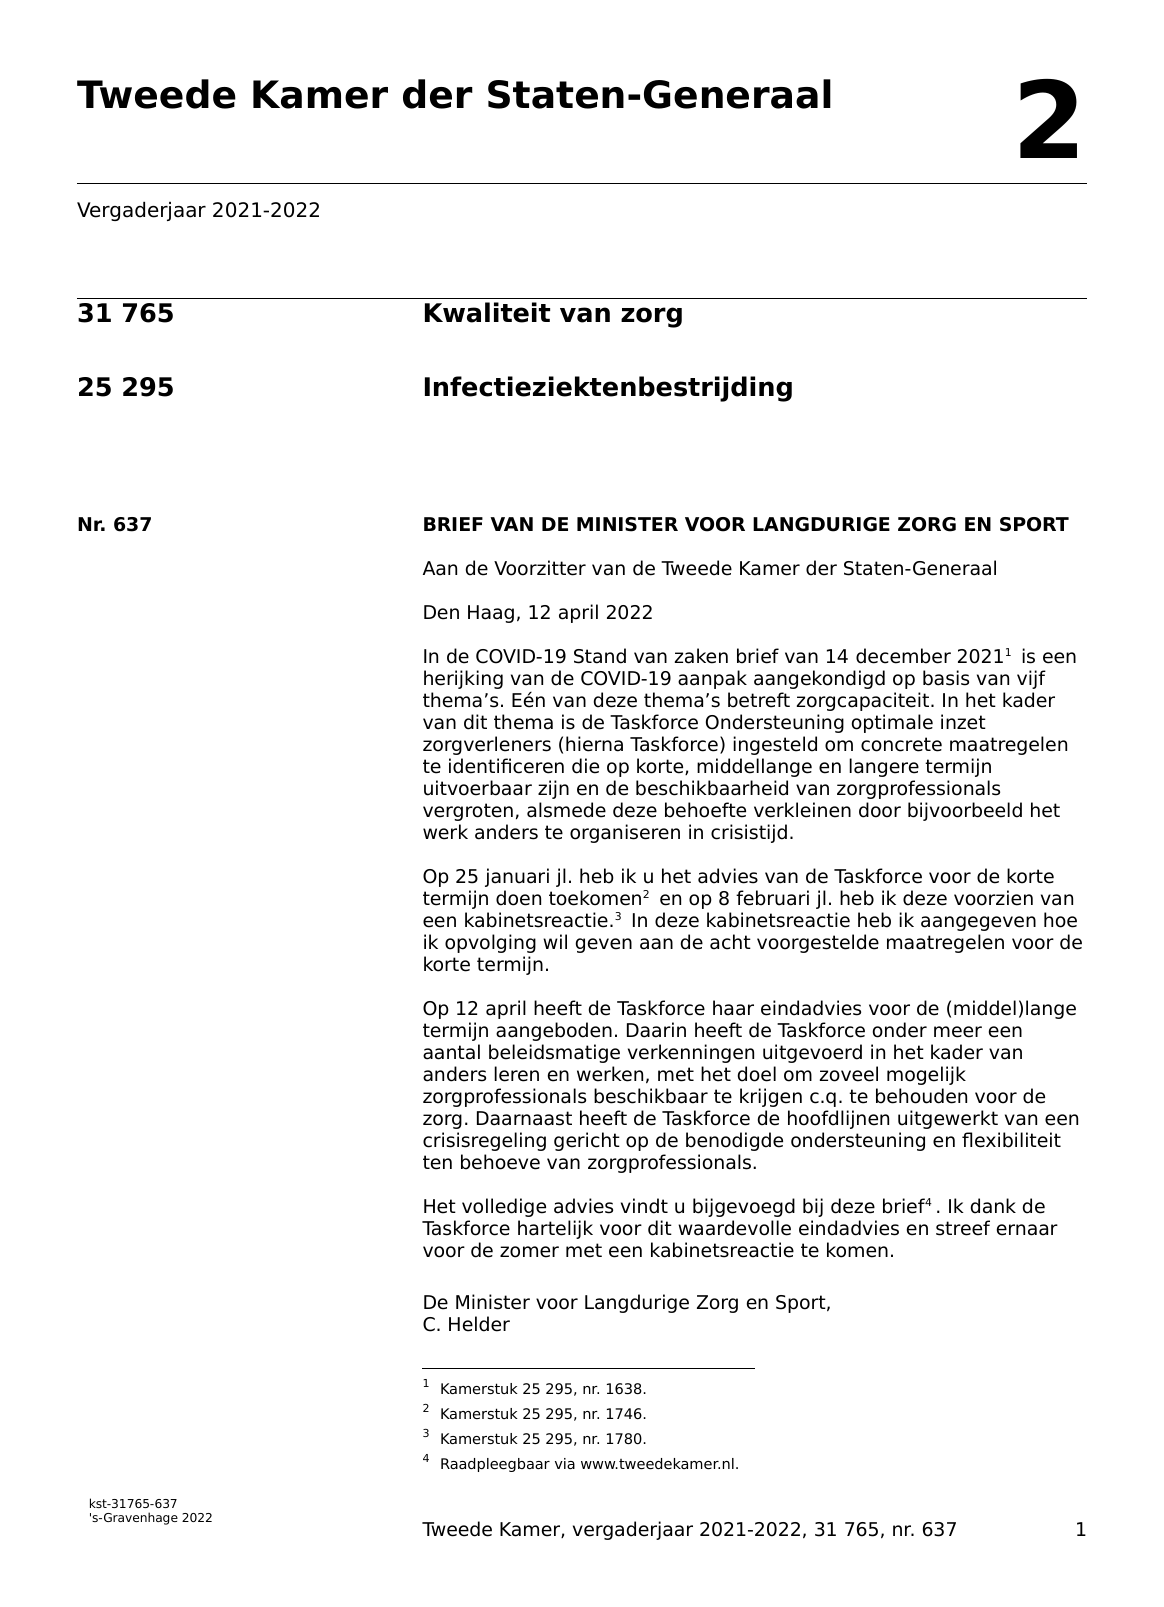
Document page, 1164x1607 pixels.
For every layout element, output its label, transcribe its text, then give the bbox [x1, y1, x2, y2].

text Kamerstuk 25 295, nr. 1638. [422, 1377, 1087, 1399]
text Kamerstuk 25 295, nr. 1780. [422, 1427, 1087, 1449]
text Op 12 april heeft de Taskforce haar eindadvies voor de (middel)lange termijn aangeboden. Daarin heeft de Taskforce onder meer een aantal beleidsmatige verkenningen uitgevoerd in het kader van anders leren en werken, met het doel om zoveel mogelijk zorgprofessionals beschikbaar te krijgen c.q. te behouden voor de zorg. Daarnaast heeft de Taskforce de hoofdlijnen uitgewerkt van een crisisregeling gericht op de benodigde ondersteuning en flexibiliteit ten behoeve van zorgprofessionals. [422, 998, 1087, 1174]
text Aan de Voorzitter van de Tweede Kamer der Staten-Generaal [422, 558, 1087, 580]
text Kamerstuk 25 295, nr. 1746. [422, 1402, 1087, 1424]
text Den Haag, 12 april 2022 [422, 602, 1087, 624]
table_header 2 [886, 59, 1087, 183]
text Op 25 januari jl. heb ik u het advies van de Taskforce voor de korte termijn doen toekomen en op 8 februari jl. heb ik deze voorzien van een kabinetsreactie. In deze kabinetsreactie heb ik aangegeven hoe ik opvolging wil geven aan de acht voorgestelde maatregelen voor de korte termijn. [422, 866, 1087, 976]
subtitle 31 765 Kwaliteit van zorg [77, 299, 1087, 329]
text kst-31765-637 [88, 1497, 323, 1511]
subtitle Nr. 637 BRIEF VAN DE MINISTER VOOR LANGDURIGE ZORG EN SPORT [77, 514, 1087, 536]
text 's-Gravenhage 2022 [88, 1511, 323, 1525]
text In de COVID-19 Stand van zaken brief van 14 december 2021 is een herijking van de COVID-19 aanpak aangekondigd op basis van vijf thema’s. Eén van deze thema’s betreft zorgcapaciteit. In het kader van dit thema is de Taskforce Ondersteuning optimale inzet zorgverleners (hierna Taskforce) ingesteld om concrete maatregelen te identificeren die op korte, middellange en langere termijn uitvoerbaar zijn en de beschikbaarheid van zorgprofessionals vergroten, alsmede deze behoefte verkleinen door bijvoorbeeld het werk anders te organiseren in crisistijd. [422, 646, 1087, 844]
subtitle 25 295 Infectieziektenbestrijding [77, 373, 1087, 403]
text Het volledige advies vindt u bijgevoegd bij deze brief. Ik dank de Taskforce hartelijk voor dit waardevolle eindadvies en streef ernaar voor de zomer met een kabinetsreactie te komen. [422, 1196, 1087, 1262]
text Raadpleegbaar via www.tweedekamer.nl. [422, 1452, 1087, 1474]
table_cell Vergaderjaar 2021-2022 [77, 184, 1087, 298]
text De Minister voor Langdurige Zorg en Sport, C. Helder [422, 1292, 1087, 1336]
table_header Tweede Kamer der Staten-Generaal [77, 59, 886, 183]
